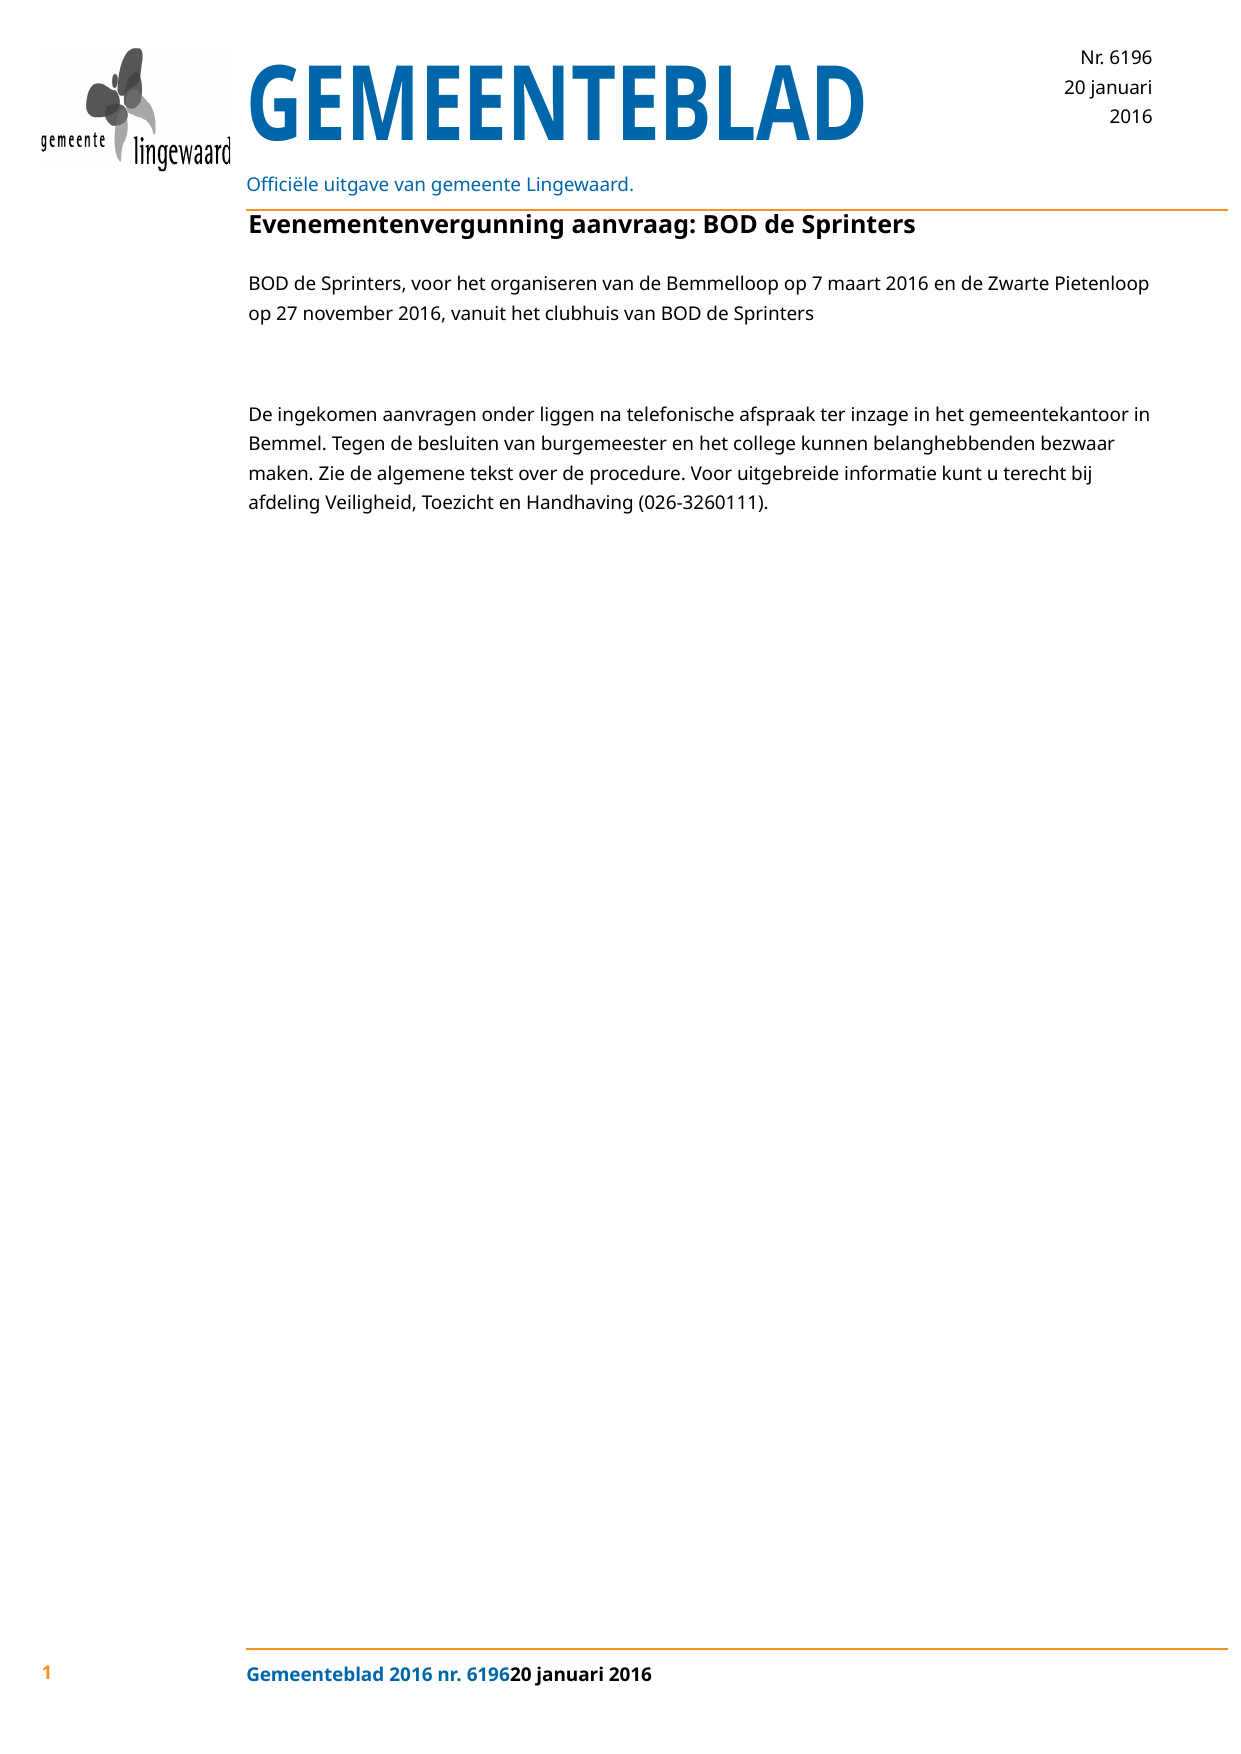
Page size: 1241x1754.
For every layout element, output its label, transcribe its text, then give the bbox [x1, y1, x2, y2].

picture [41, 47, 231, 172]
text De ingekomen aanvragen onder liggen na telefonische afspraak ter inzage in het gemeentekantoor in Bemmel. Tegen de besluiten van burgemeester en het college kunnen belanghebbenden bezwaar maken. Zie de algemene tekst over de procedure. Voor uitgebreide informatie kunt u terecht bij afdeling Veiligheid, Toezicht en Handhaving (026-3260111). [248, 401, 1152, 515]
text Evenementenvergunning aanvraag: BOD de Sprinters [248, 211, 1152, 241]
text BOD de Sprinters, voor het organiseren van de Bemmelloop op 7 maart 2016 en de Zwarte Pietenloop op 27 november 2016, vanuit het clubhuis van BOD de Sprinters [248, 270, 1152, 326]
